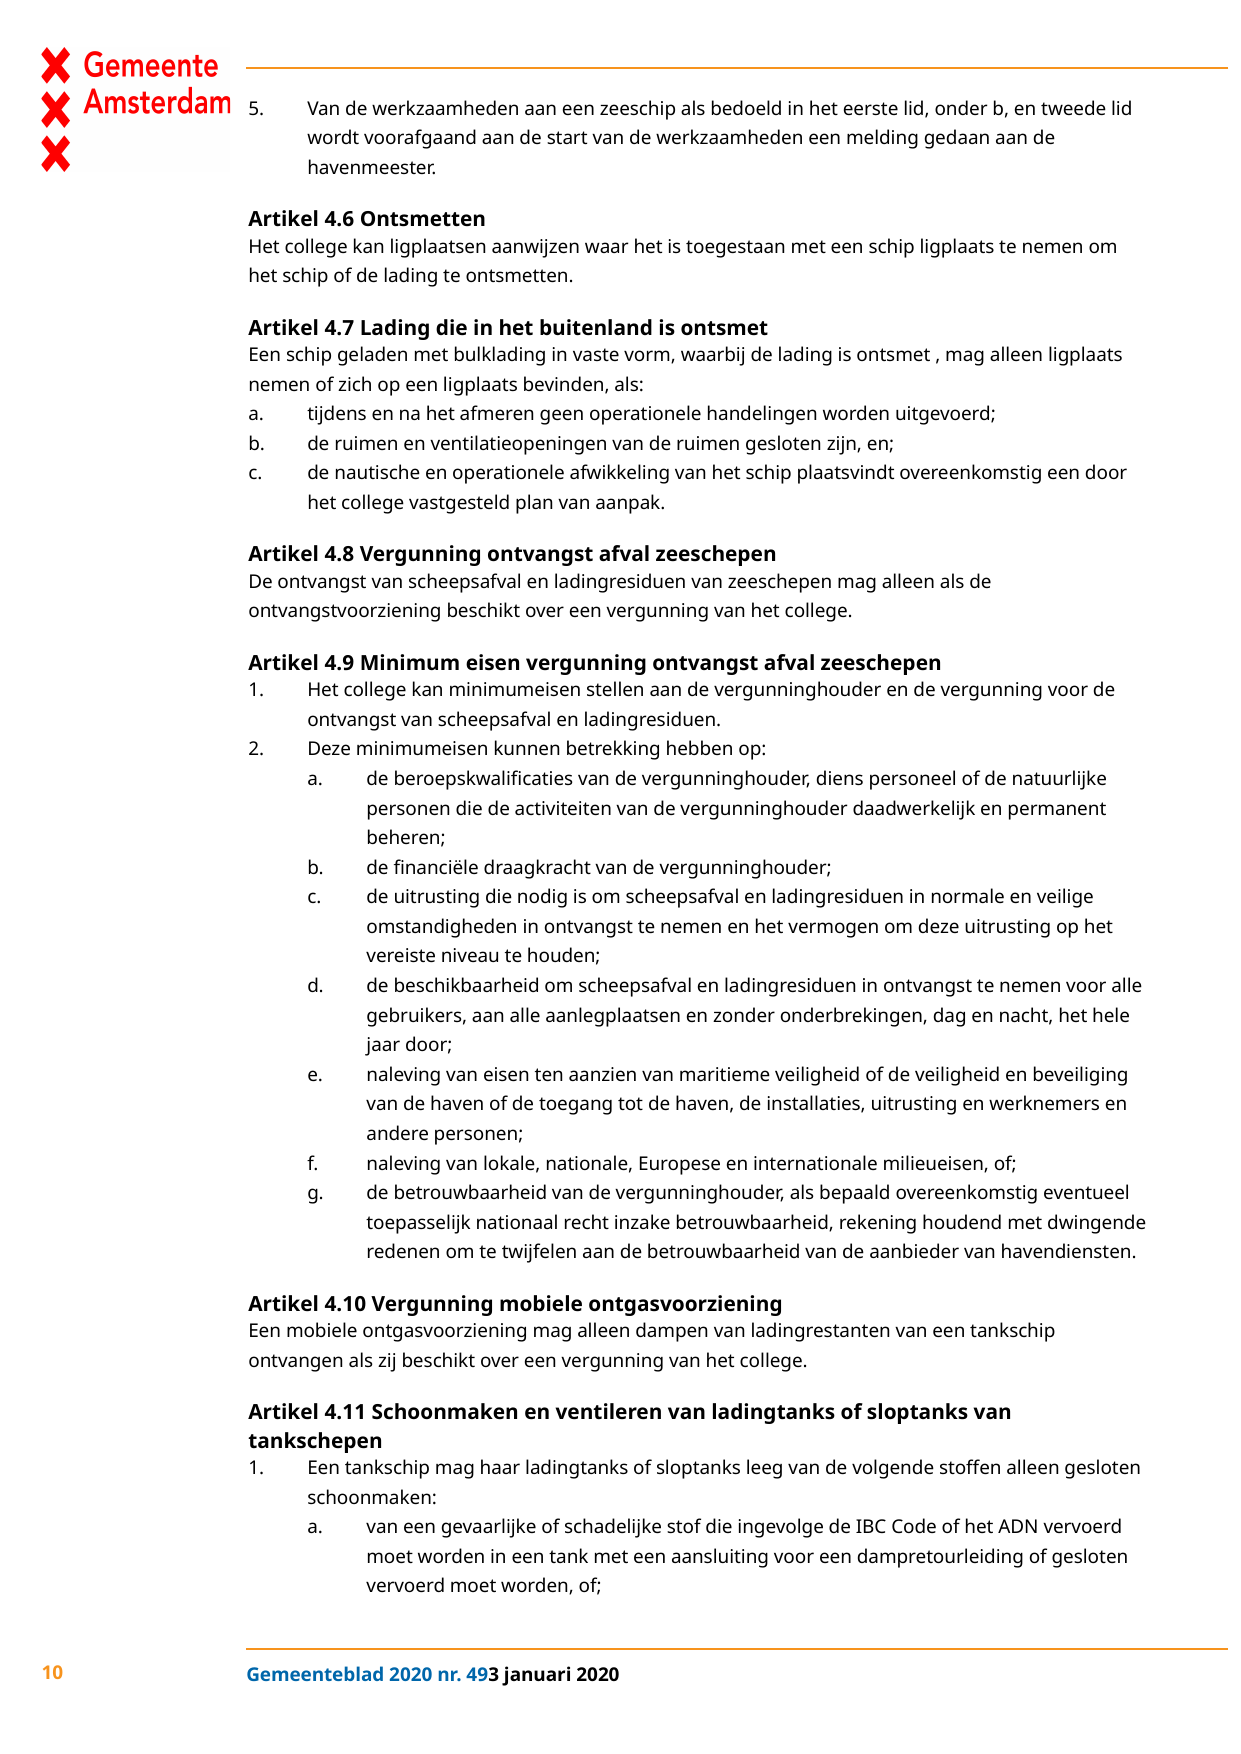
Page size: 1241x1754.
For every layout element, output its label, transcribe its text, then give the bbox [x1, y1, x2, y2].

text Artikel 4.11 Schoonmaken en ventileren van ladingtanks of sloptanks van tankschepen [248, 1397, 1152, 1454]
text Artikel 4.7 Lading die in het buitenland is ontsmet [248, 313, 1152, 341]
list de uitrusting die nodig is om scheepsafval en ladingresiduen in normale en veilige omstandigheden in ontvangst te nemen en het vermogen om deze uitrusting op het vereiste niveau te houden; [307, 883, 1152, 968]
list naleving van eisen ten aanzien van maritieme veiligheid of de veiligheid en beveiliging van de haven of de toegang tot de haven, de installaties, uitrusting en werknemers en andere personen; [307, 1061, 1152, 1146]
text Artikel 4.9 Minimum eisen vergunning ontvangst afval zeeschepen [248, 648, 1152, 676]
text Artikel 4.6 Ontsmetten [248, 204, 1152, 233]
list Een tankschip mag haar ladingtanks of sloptanks leeg van de volgende stoffen alleen gesloten schoonmaken: [248, 1454, 1152, 1509]
list Van de werkzaamheden aan een zeeschip als bedoeld in het eerste lid, onder b, en tweede lid wordt voorafgaand aan de start van de werkzaamheden een melding gedaan aan de havenmeester. [248, 95, 1152, 180]
text Artikel 4.8 Vergunning ontvangst afval zeeschepen [248, 539, 1152, 568]
list tijdens en na het afmeren geen operationele handelingen worden uitgevoerd; [248, 400, 1152, 426]
text Een schip geladen met bulklading in vaste vorm, waarbij de lading is ontsmet , mag alleen ligplaats nemen of zich op een ligplaats bevinden, als: [248, 341, 1152, 397]
list van een gevaarlijke of schadelijke stof die ingevolge de IBC Code of het ADN vervoerd moet worden in een tank met een aansluiting voor een dampretourleiding of gesloten vervoerd moet worden, of; [307, 1513, 1152, 1598]
list de betrouwbaarheid van de vergunninghouder, als bepaald overeenkomstig eventueel toepasselijk nationaal recht inzake betrouwbaarheid, rekening houdend met dwingende redenen om te twijfelen aan de betrouwbaarheid van de aanbieder van havendiensten. [307, 1179, 1152, 1264]
text De ontvangst van scheepsafval en ladingresiduen van zeeschepen mag alleen als de ontvangstvoorziening beschikt over een vergunning van het college. [248, 568, 1152, 623]
list Het college kan minimumeisen stellen aan de vergunninghouder en de vergunning voor de ontvangst van scheepsafval en ladingresiduen. [248, 676, 1152, 732]
text Artikel 4.10 Vergunning mobiele ontgasvoorziening [248, 1289, 1152, 1317]
list de nautische en operationele afwikkeling van het schip plaatsvindt overeenkomstig een door het college vastgesteld plan van aanpak. [248, 459, 1152, 515]
list naleving van lokale, nationale, Europese en internationale milieueisen, of; [307, 1150, 1152, 1176]
text Een mobiele ontgasvoorziening mag alleen dampen van ladingrestanten van een tankschip ontvangen als zij beschikt over een vergunning van het college. [248, 1317, 1152, 1373]
list de beroepskwalificaties van de vergunninghouder, diens personeel of de natuurlijke personen die de activiteiten van de vergunninghouder daadwerkelijk en permanent beheren; [307, 765, 1152, 850]
list de beschikbaarheid om scheepsafval en ladingresiduen in ontvangst te nemen voor alle gebruikers, aan alle aanlegplaatsen en zonder onderbrekingen, dag en nacht, het hele jaar door; [307, 972, 1152, 1057]
picture [41, 47, 231, 172]
list de financiële draagkracht van de vergunninghouder; [307, 854, 1152, 880]
text Het college kan ligplaatsen aanwijzen waar het is toegestaan met een schip ligplaats te nemen om het schip of de lading te ontsmetten. [248, 233, 1152, 288]
list Deze minimumeisen kunnen betrekking hebben op: [248, 736, 1152, 761]
list de ruimen en ventilatieopeningen van de ruimen gesloten zijn, en; [248, 430, 1152, 456]
